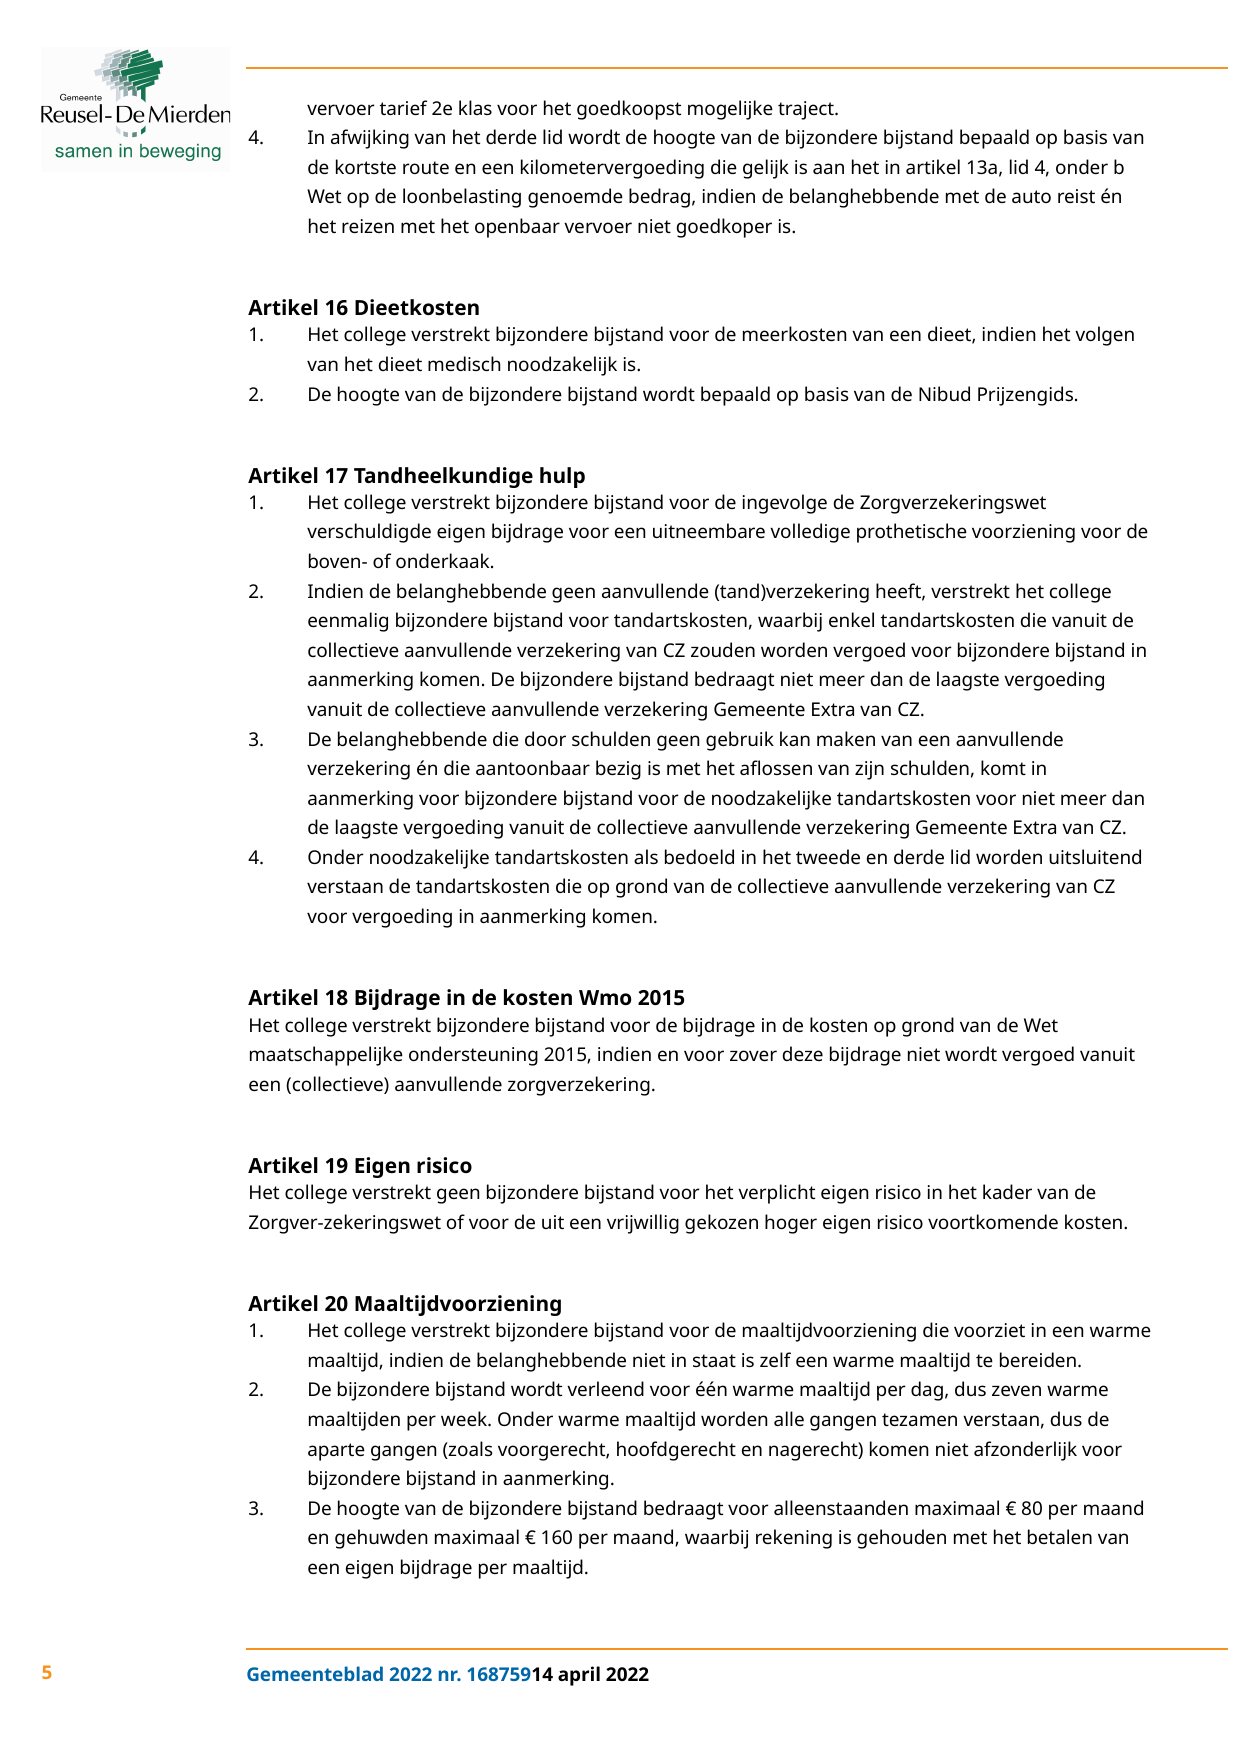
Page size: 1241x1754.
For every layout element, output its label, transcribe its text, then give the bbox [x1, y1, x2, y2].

text Het college verstrekt geen bijzondere bijstand voor het verplicht eigen risico in het kader van de Zorgver-zekeringswet of voor de uit een vrijwillig gekozen hoger eigen risico voortkomende kosten. [248, 1179, 1152, 1235]
list De hoogte van de bijzondere bijstand wordt bepaald op basis van de Nibud Prijzengids. [248, 381, 1152, 406]
list vervoer tarief 2e klas voor het goedkoopst mogelijke traject. [248, 95, 1152, 121]
picture [41, 47, 231, 172]
list Het college verstrekt bijzondere bijstand voor de meerkosten van een dieet, indien het volgen van het dieet medisch noodzakelijk is. [248, 322, 1152, 377]
text Artikel 19 Eigen risico [248, 1151, 1152, 1179]
text Artikel 18 Bijdrage in de kosten Wmo 2015 [248, 983, 1152, 1012]
list De hoogte van de bijzondere bijstand bedraagt voor alleenstaanden maximaal € 80 per maand en gehuwden maximaal € 160 per maand, waarbij rekening is gehouden met het betalen van een eigen bijdrage per maaltijd. [248, 1495, 1152, 1580]
list In afwijking van het derde lid wordt de hoogte van de bijzondere bijstand bepaald op basis van de kortste route en een kilometervergoeding die gelijk is aan het in artikel 13a, lid 4, onder b Wet op de loonbelasting genoemde bedrag, indien de belanghebbende met de auto reist én het reizen met het openbaar vervoer niet goedkoper is. [248, 124, 1152, 239]
list De bijzondere bijstand wordt verleend voor één warme maaltijd per dag, dus zeven warme maaltijden per week. Onder warme maaltijd worden alle gangen tezamen verstaan, dus de aparte gangen (zoals voorgerecht, hoofdgerecht en nagerecht) komen niet afzonderlijk voor bijzondere bijstand in aanmerking. [248, 1377, 1152, 1491]
text Artikel 16 Dieetkosten [248, 293, 1152, 322]
text Het college verstrekt bijzondere bijstand voor de bijdrage in de kosten op grond van de Wet maatschappelijke ondersteuning 2015, indien en voor zover deze bijdrage niet wordt vergoed vanuit een (collectieve) aanvullende zorgverzekering. [248, 1012, 1152, 1097]
text Artikel 20 Maaltijdvoorziening [248, 1289, 1152, 1317]
list Het college verstrekt bijzondere bijstand voor de ingevolge de Zorgverzekeringswet verschuldigde eigen bijdrage voor een uitneembare volledige prothetische voorziening voor de boven- of onderkaak. [248, 489, 1152, 574]
text Artikel 17 Tandheelkundige hulp [248, 461, 1152, 489]
list Indien de belanghebbende geen aanvullende (tand)verzekering heeft, verstrekt het college eenmalig bijzondere bijstand voor tandartskosten, waarbij enkel tandartskosten die vanuit de collectieve aanvullende verzekering van CZ zouden worden vergoed voor bijzondere bijstand in aanmerking komen. De bijzondere bijstand bedraagt niet meer dan de laagste vergoeding vanuit de collectieve aanvullende verzekering Gemeente Extra van CZ. [248, 578, 1152, 722]
list Het college verstrekt bijzondere bijstand voor de maaltijdvoorziening die voorziet in een warme maaltijd, indien de belanghebbende niet in staat is zelf een warme maaltijd te bereiden. [248, 1317, 1152, 1373]
list Onder noodzakelijke tandartskosten als bedoeld in het tweede en derde lid worden uitsluitend verstaan de tandartskosten die op grond van de collectieve aanvullende verzekering van CZ voor vergoeding in aanmerking komen. [248, 844, 1152, 929]
list De belanghebbende die door schulden geen gebruik kan maken van een aanvullende verzekering én die aantoonbaar bezig is met het aflossen van zijn schulden, komt in aanmerking voor bijzondere bijstand voor de noodzakelijke tandartskosten voor niet meer dan de laagste vergoeding vanuit de collectieve aanvullende verzekering Gemeente Extra van CZ. [248, 726, 1152, 840]
